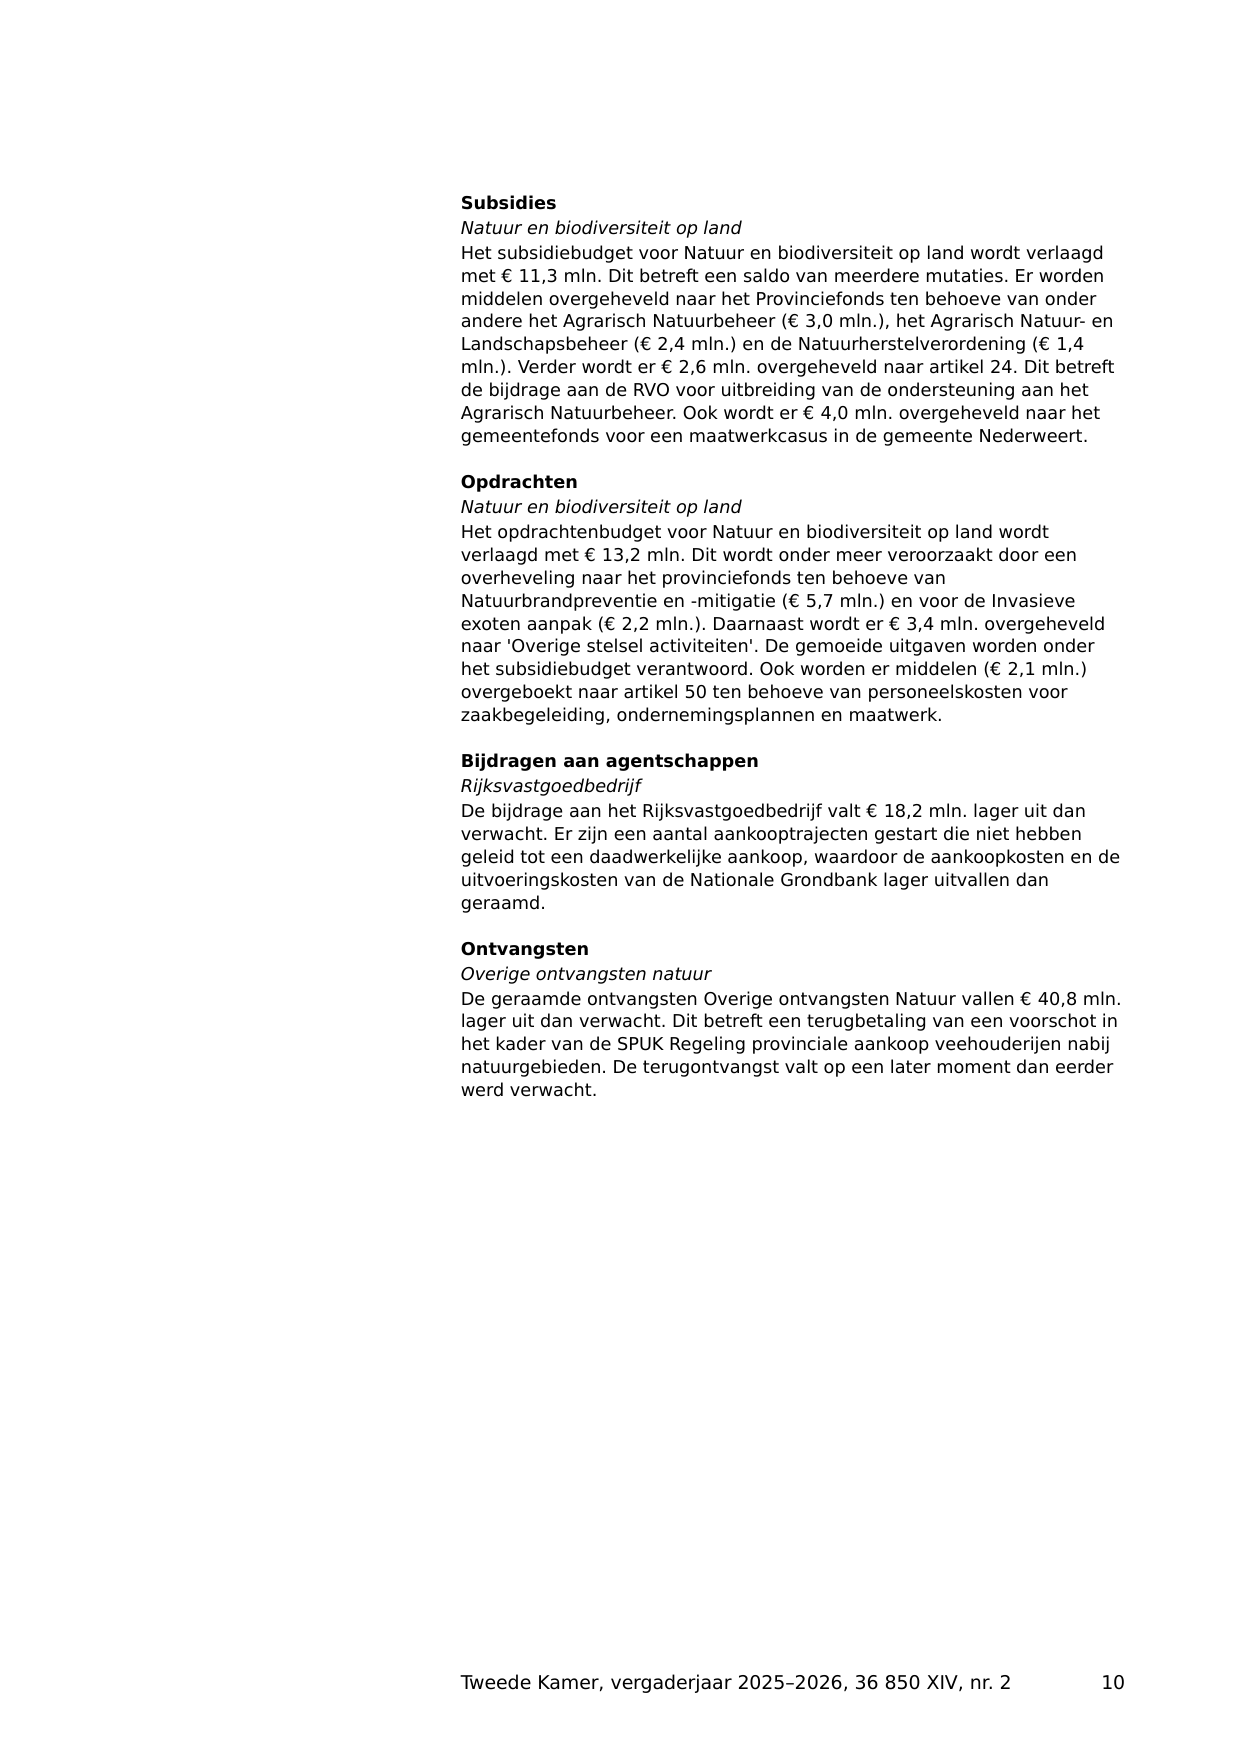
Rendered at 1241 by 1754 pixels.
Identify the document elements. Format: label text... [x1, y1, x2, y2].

text Ontvangsten [461, 937, 1125, 959]
text Het subsidiebudget voor Natuur en biodiversiteit op land wordt verlaagd met € 11,3 mln. Dit betreft een saldo van meerdere mutaties. Er worden middelen overgeheveld naar het Provinciefonds ten behoeve van onder andere het Agrarisch Natuurbeheer (€ 3,0 mln.), het Agrarisch Natuur- en Landschapsbeheer (€ 2,4 mln.) en de Natuurherstelverordening (€ 1,4 mln.). Verder wordt er € 2,6 mln. overgeheveld naar artikel 24. Dit betreft de bijdrage aan de RVO voor uitbreiding van de ondersteuning aan het Agrarisch Natuurbeheer. Ook wordt er € 4,0 mln. overgeheveld naar het gemeentefonds voor een maatwerkcasus in de gemeente Nederweert. [461, 241, 1125, 447]
text Natuur en biodiversiteit op land [461, 216, 1125, 239]
text Rijksvastgoedbedrijf [461, 774, 1125, 797]
text Subsidies [461, 191, 1125, 214]
text Het opdrachtenbudget voor Natuur en biodiversiteit op land wordt verlaagd met € 13,2 mln. Dit wordt onder meer veroorzaakt door een overheveling naar het provinciefonds ten behoeve van Natuurbrandpreventie en -mitigatie (€ 5,7 mln.) en voor de Invasieve exoten aanpak (€ 2,2 mln.). Daarnaast wordt er € 3,4 mln. overgeheveld naar 'Overige stelsel activiteiten'. De gemoeide uitgaven worden onder het subsidiebudget verantwoord. Ook worden er middelen (€ 2,1 mln.) overgeboekt naar artikel 50 ten behoeve van personeelskosten voor zaakbegeleiding, ondernemingsplannen en maatwerk. [461, 520, 1125, 726]
text De geraamde ontvangsten Overige ontvangsten Natuur vallen € 40,8 mln. lager uit dan verwacht. Dit betreft een terugbetaling van een voorschot in het kader van de SPUK Regeling provinciale aankoop veehouderijen nabij natuurgebieden. De terugontvangst valt op een later moment dan eerder werd verwacht. [461, 987, 1125, 1101]
text Bijdragen aan agentschappen [461, 749, 1125, 772]
text Opdrachten [461, 470, 1125, 493]
text Overige ontvangsten natuur [461, 962, 1125, 984]
text De bijdrage aan het Rijksvastgoedbedrijf valt € 18,2 mln. lager uit dan verwacht. Er zijn een aantal aankooptrajecten gestart die niet hebben geleid tot een daadwerkelijke aankoop, waardoor de aankoopkosten en de uitvoeringskosten van de Nationale Grondbank lager uitvallen dan geraamd. [461, 799, 1125, 914]
text Natuur en biodiversiteit op land [461, 495, 1125, 518]
